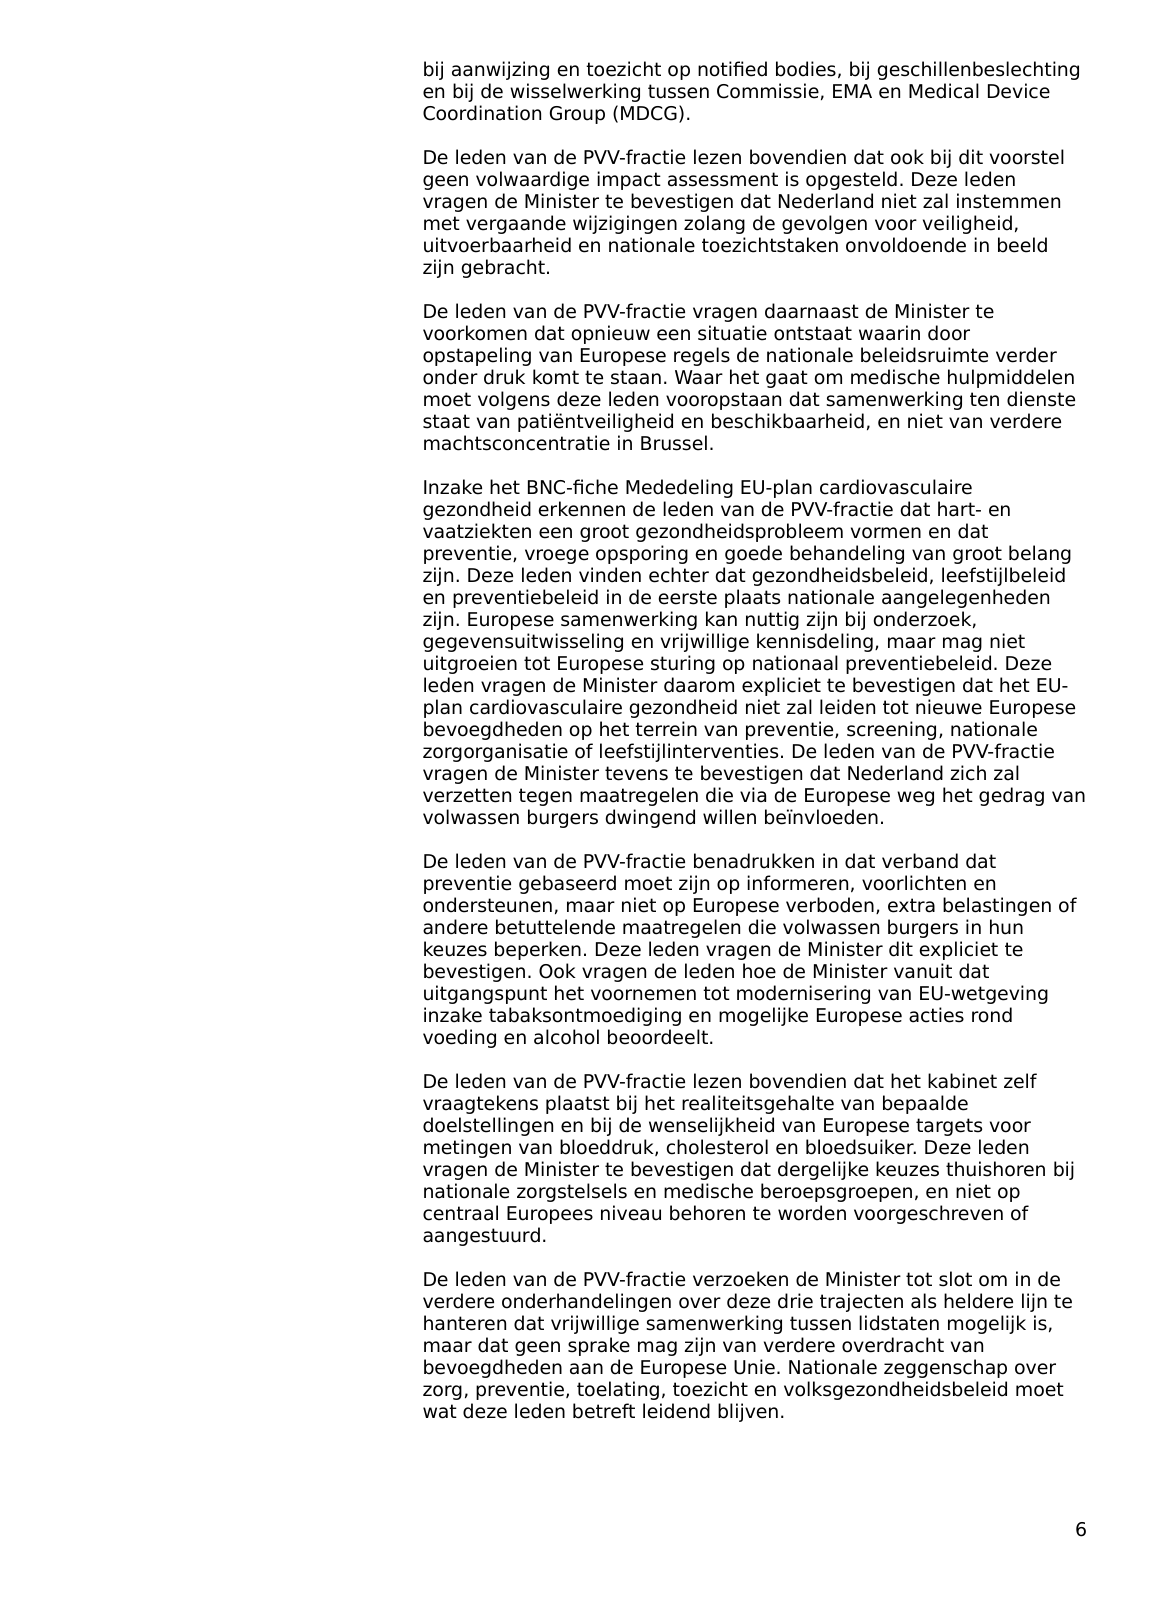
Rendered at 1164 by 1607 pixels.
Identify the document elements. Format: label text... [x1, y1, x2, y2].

text De leden van de PVV-fractie benadrukken in dat verband dat preventie gebaseerd moet zijn op informeren, voorlichten en ondersteunen, maar niet op Europese verboden, extra belastingen of andere betuttelende maatregelen die volwassen burgers in hun keuzes beperken. Deze leden vragen de Minister dit expliciet te bevestigen. Ook vragen de leden hoe de Minister vanuit dat uitgangspunt het voornemen tot modernisering van EU-wetgeving inzake tabaksontmoediging en mogelijke Europese acties rond voeding en alcohol beoordeelt. [422, 851, 1087, 1049]
text Inzake het BNC-fiche Mededeling EU-plan cardiovasculaire gezondheid erkennen de leden van de PVV-fractie dat hart- en vaatziekten een groot gezondheidsprobleem vormen en dat preventie, vroege opsporing en goede behandeling van groot belang zijn. Deze leden vinden echter dat gezondheidsbeleid, leefstijlbeleid en preventiebeleid in de eerste plaats nationale aangelegenheden zijn. Europese samenwerking kan nuttig zijn bij onderzoek, gegevensuitwisseling en vrijwillige kennisdeling, maar mag niet uitgroeien tot Europese sturing op nationaal preventiebeleid. Deze leden vragen de Minister daarom expliciet te bevestigen dat het EU-plan cardiovasculaire gezondheid niet zal leiden tot nieuwe Europese bevoegdheden op het terrein van preventie, screening, nationale zorgorganisatie of leefstijlinterventies. De leden van de PVV-fractie vragen de Minister tevens te bevestigen dat Nederland zich zal verzetten tegen maatregelen die via de Europese weg het gedrag van volwassen burgers dwingend willen beïnvloeden. [422, 477, 1087, 829]
text De leden van de PVV-fractie lezen bovendien dat ook bij dit voorstel geen volwaardige impact assessment is opgesteld. Deze leden vragen de Minister te bevestigen dat Nederland niet zal instemmen met vergaande wijzigingen zolang de gevolgen voor veiligheid, uitvoerbaarheid en nationale toezichtstaken onvoldoende in beeld zijn gebracht. [422, 147, 1087, 279]
text De leden van de PVV-fractie lezen bovendien dat het kabinet zelf vraagtekens plaatst bij het realiteitsgehalte van bepaalde doelstellingen en bij de wenselijkheid van Europese targets voor metingen van bloeddruk, cholesterol en bloedsuiker. Deze leden vragen de Minister te bevestigen dat dergelijke keuzes thuishoren bij nationale zorgstelsels en medische beroepsgroepen, en niet op centraal Europees niveau behoren te worden voorgeschreven of aangestuurd. [422, 1071, 1087, 1247]
text De leden van de PVV-fractie vragen daarnaast de Minister te voorkomen dat opnieuw een situatie ontstaat waarin door opstapeling van Europese regels de nationale beleidsruimte verder onder druk komt te staan. Waar het gaat om medische hulpmiddelen moet volgens deze leden vooropstaan dat samenwerking ten dienste staat van patiëntveiligheid en beschikbaarheid, en niet van verdere machtsconcentratie in Brussel. [422, 301, 1087, 455]
text bij aanwijzing en toezicht op notified bodies, bij geschillenbeslechting en bij de wisselwerking tussen Commissie, EMA en Medical Device Coordination Group (MDCG). [422, 59, 1087, 125]
text De leden van de PVV-fractie verzoeken de Minister tot slot om in de verdere onderhandelingen over deze drie trajecten als heldere lijn te hanteren dat vrijwillige samenwerking tussen lidstaten mogelijk is, maar dat geen sprake mag zijn van verdere overdracht van bevoegdheden aan de Europese Unie. Nationale zeggenschap over zorg, preventie, toelating, toezicht en volksgezondheidsbeleid moet wat deze leden betreft leidend blijven. [422, 1269, 1087, 1423]
